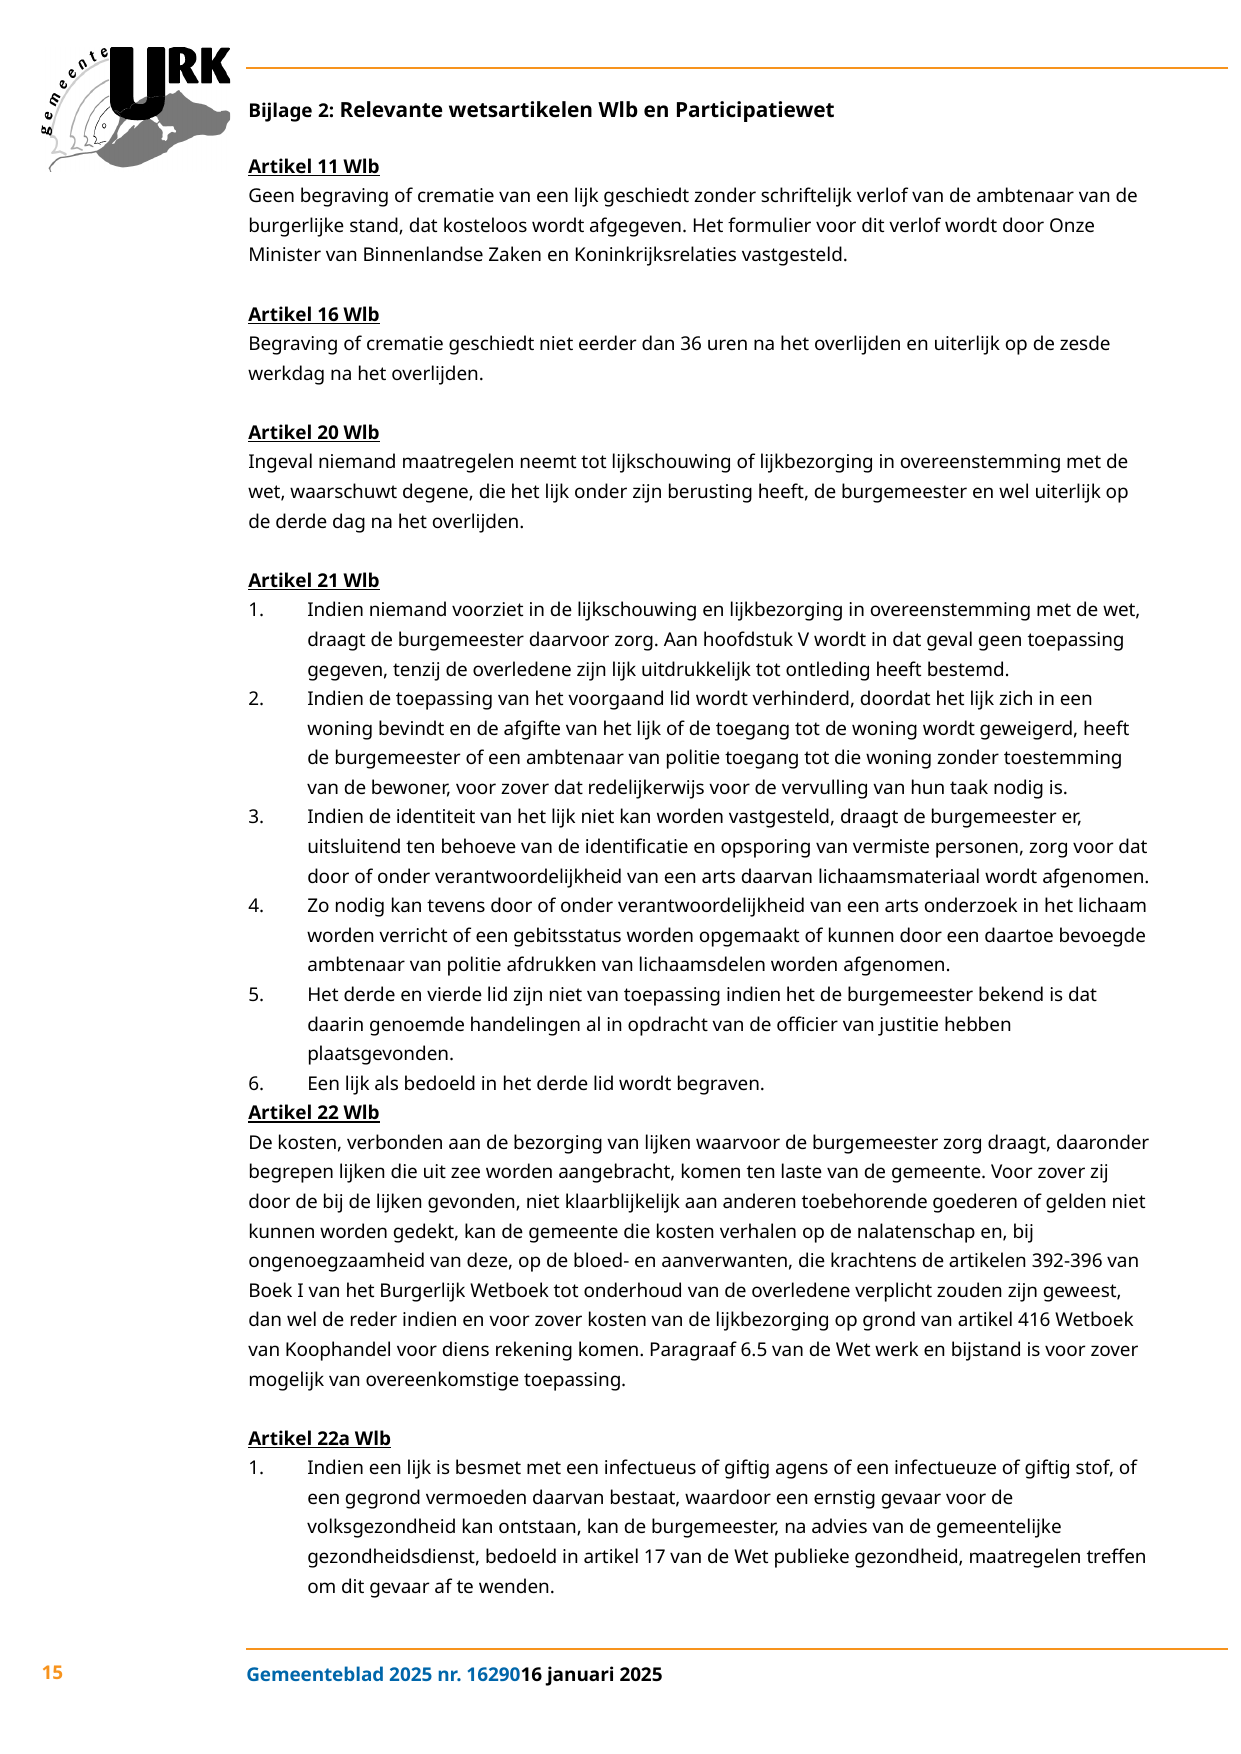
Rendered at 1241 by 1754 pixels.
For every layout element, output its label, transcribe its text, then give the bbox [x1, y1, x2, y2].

picture [41, 47, 231, 172]
text Artikel 16 Wlb [248, 301, 1152, 327]
list Zo nodig kan tevens door of onder verantwoordelijkheid van een arts onderzoek in het lichaam worden verricht of een gebitsstatus worden opgemaakt of kunnen door een daartoe bevoegde ambtenaar van politie afdrukken van lichaamsdelen worden afgenomen. [248, 892, 1152, 977]
text Begraving of crematie geschiedt niet eerder dan 36 uren na het overlijden en uiterlijk op de zesde werkdag na het overlijden. [248, 330, 1152, 386]
text Artikel 20 Wlb [248, 419, 1152, 445]
list Indien de toepassing van het voorgaand lid wordt verhinderd, doordat het lijk zich in een woning bevindt en de afgifte van het lijk of de toegang tot de woning wordt geweigerd, heeft de burgemeester of een ambtenaar van politie toegang tot die woning zonder toestemming van de bewoner, voor zover dat redelijkerwijs voor de vervulling van hun taak nodig is. [248, 685, 1152, 800]
text Artikel 22 Wlb [248, 1099, 1152, 1125]
list Indien een lijk is besmet met een infectueus of giftig agens of een infectueuze of giftig stof, of een gegrond vermoeden daarvan bestaat, waardoor een ernstig gevaar voor de volksgezondheid kan ontstaan, kan de burgemeester, na advies van de gemeentelijke gezondheidsdienst, bedoeld in artikel 17 van de Wet publieke gezondheid, maatregelen treffen om dit gevaar af te wenden. [248, 1454, 1152, 1599]
list Het derde en vierde lid zijn niet van toepassing indien het de burgemeester bekend is dat daarin genoemde handelingen al in opdracht van de officier van justitie hebben plaatsgevonden. [248, 981, 1152, 1066]
text Geen begraving of crematie van een lijk geschiedt zonder schriftelijk verlof van de ambtenaar van de burgerlijke stand, dat kosteloos wordt afgegeven. Het formulier voor dit verlof wordt door Onze Minister van Binnenlandse Zaken en Koninkrijksrelaties vastgesteld. [248, 182, 1152, 267]
text Artikel 22a Wlb [248, 1425, 1152, 1451]
text Artikel 21 Wlb [248, 567, 1152, 593]
list Indien niemand voorziet in de lijkschouwing en lijkbezorging in overeenstemming met de wet, draagt de burgemeester daarvoor zorg. Aan hoofdstuk V wordt in dat geval geen toepassing gegeven, tenzij de overledene zijn lijk uitdrukkelijk tot ontleding heeft bestemd. [248, 597, 1152, 682]
list Een lijk als bedoeld in het derde lid wordt begraven. [248, 1070, 1152, 1096]
text Bijlage 2: Relevante wetsartikelen Wlb en Participatiewet [248, 95, 1152, 123]
text Artikel 11 Wlb [248, 153, 1152, 179]
text De kosten, verbonden aan de bezorging van lijken waarvoor de burgemeester zorg draagt, daaronder begrepen lijken die uit zee worden aangebracht, komen ten laste van de gemeente. Voor zover zij door de bij de lijken gevonden, niet klaarblijkelijk aan anderen toebehorende goederen of gelden niet kunnen worden gedekt, kan de gemeente die kosten verhalen op de nalatenschap en, bij ongenoegzaamheid van deze, op de bloed- en aanverwanten, die krachtens de artikelen 392-396 van Boek I van het Burgerlijk Wetboek tot onderhoud van de overledene verplicht zouden zijn geweest, dan wel de reder indien en voor zover kosten van de lijkbezorging op grond van artikel 416 Wetboek van Koophandel voor diens rekening komen. Paragraaf 6.5 van de Wet werk en bijstand is voor zover mogelijk van overeenkomstige toepassing. [248, 1129, 1152, 1392]
text Ingeval niemand maatregelen neemt tot lijkschouwing of lijkbezorging in overeenstemming met de wet, waarschuwt degene, die het lijk onder zijn berusting heeft, de burgemeester en wel uiterlijk op de derde dag na het overlijden. [248, 449, 1152, 534]
list Indien de identiteit van het lijk niet kan worden vastgesteld, draagt de burgemeester er, uitsluitend ten behoeve van de identificatie en opsporing van vermiste personen, zorg voor dat door of onder verantwoordelijkheid van een arts daarvan lichaamsmateriaal wordt afgenomen. [248, 804, 1152, 889]
